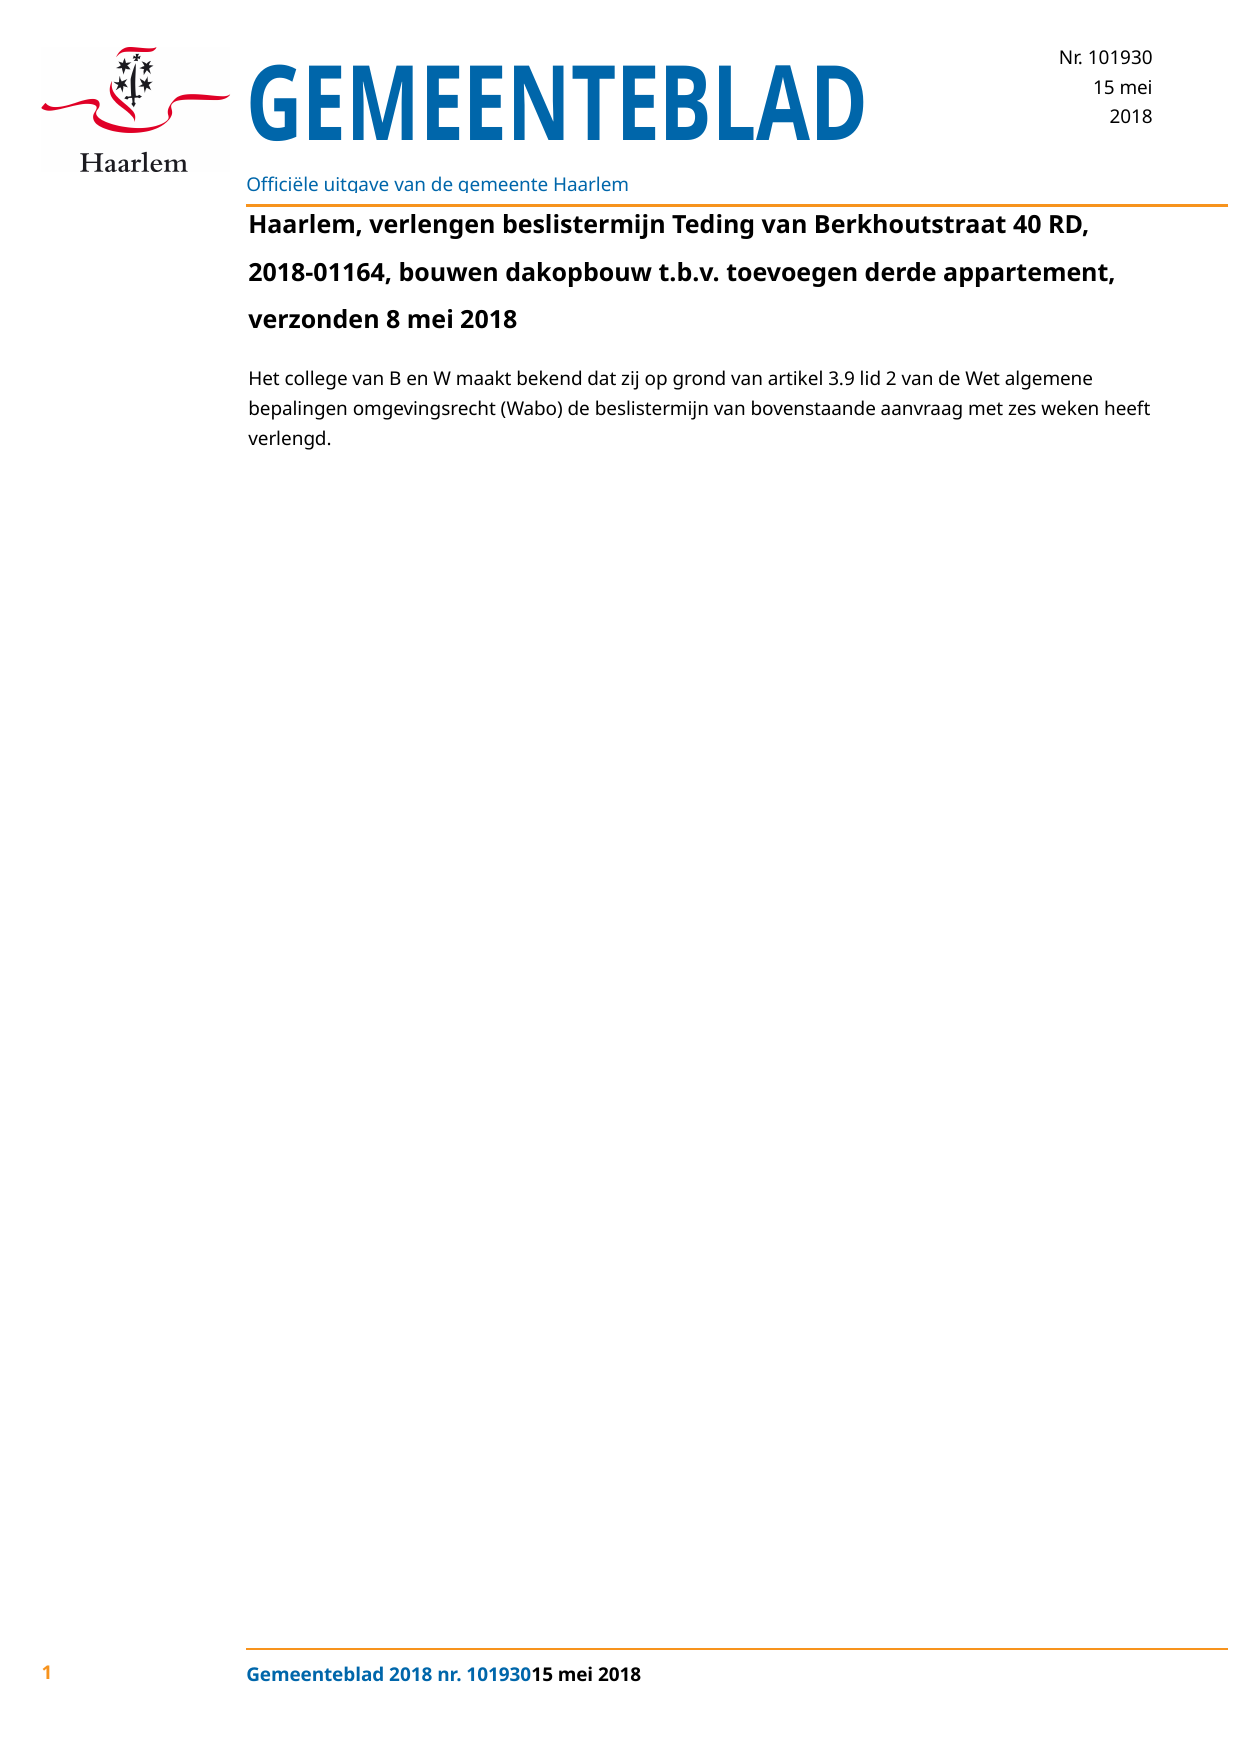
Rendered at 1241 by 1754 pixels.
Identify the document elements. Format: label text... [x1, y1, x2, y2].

text Haarlem, verlengen beslistermijn Teding van Berkhoutstraat 40 RD, 2018-01164, bouwen dakopbouw t.b.v. toevoegen derde appartement, verzonden 8 mei 2018 [248, 207, 1152, 336]
text Het college van B en W maakt bekend dat zij op grond van artikel 3.9 lid 2 van de Wet algemene bepalingen omgevingsrecht (Wabo) de beslistermijn van bovenstaande aanvraag met zes weken heeft verlengd. [248, 366, 1152, 450]
picture [41, 47, 231, 172]
